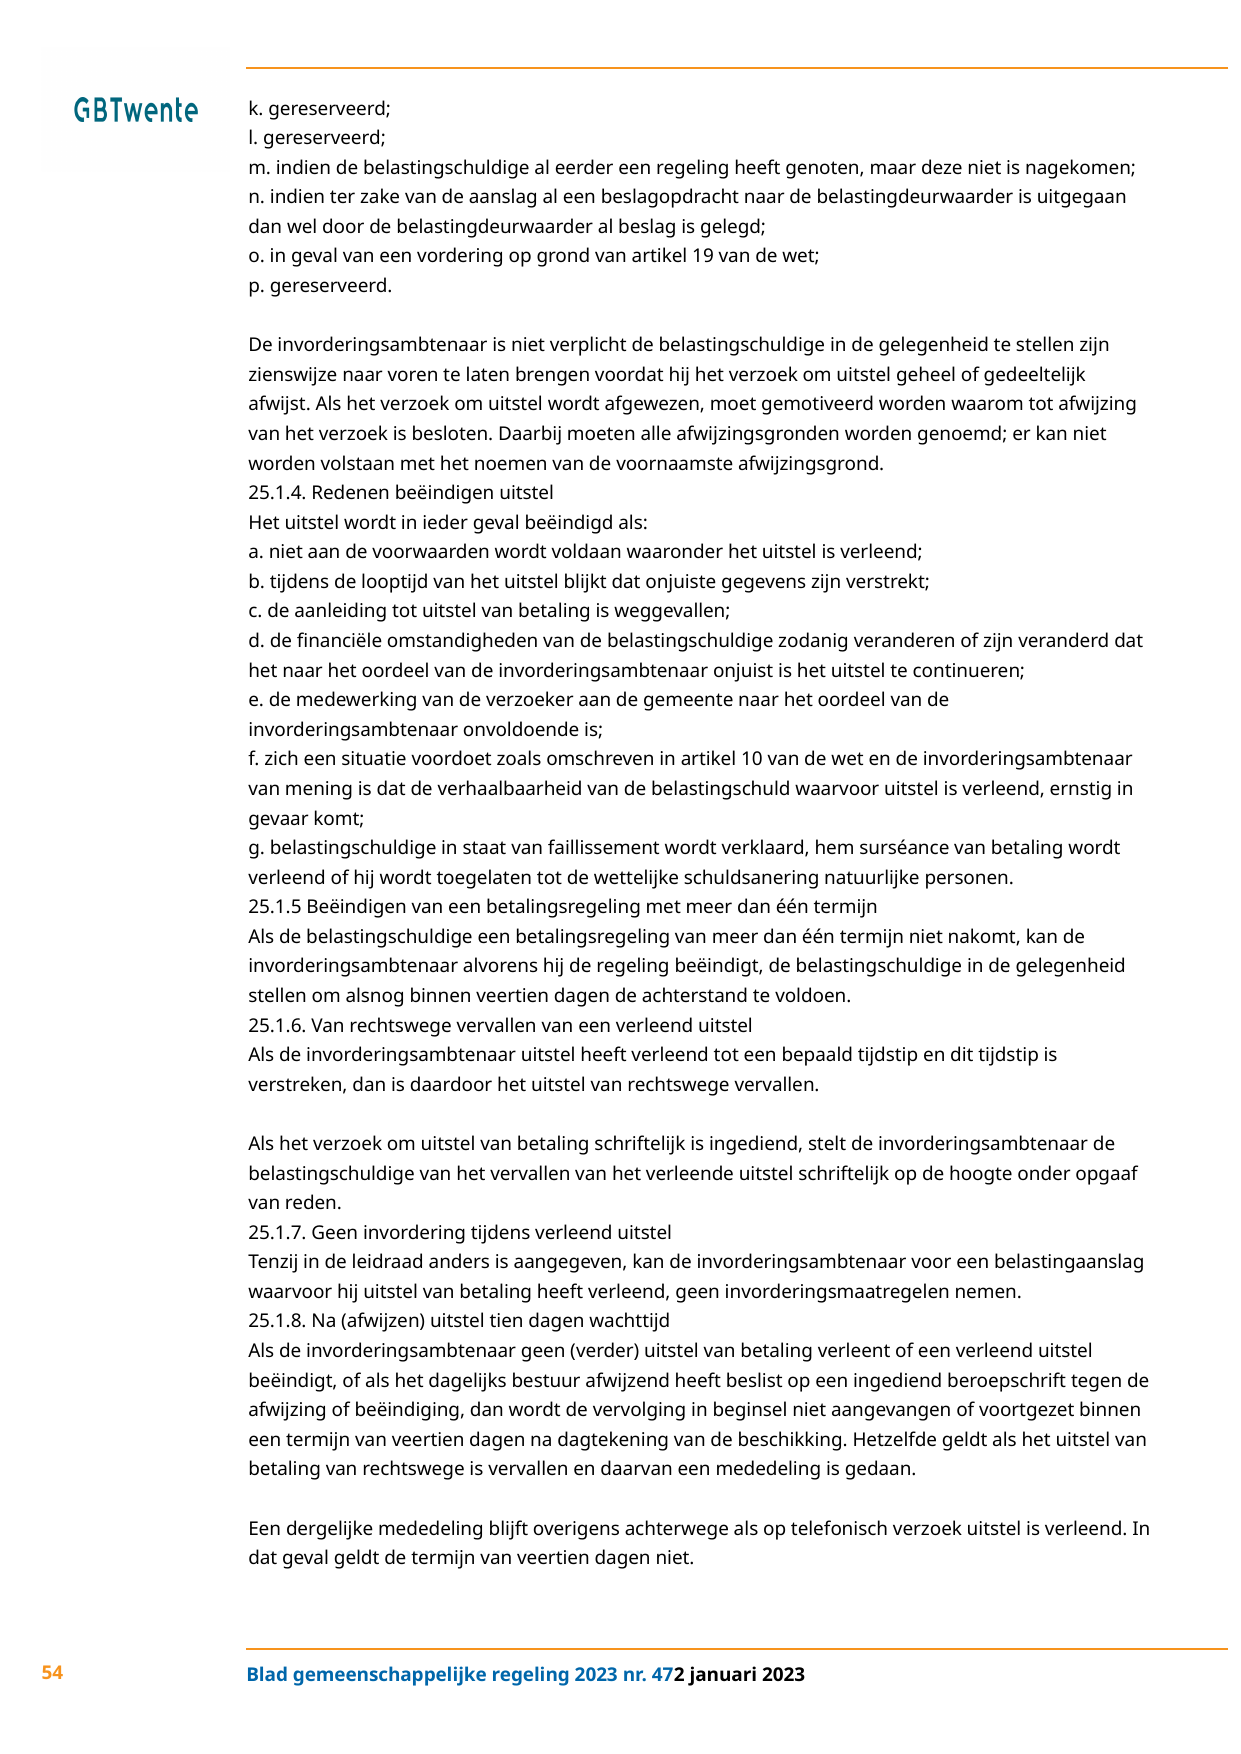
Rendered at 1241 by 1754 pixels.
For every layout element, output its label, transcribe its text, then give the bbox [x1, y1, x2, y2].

text Als de invorderingsambtenaar uitstel heeft verleend tot een bepaald tijdstip en dit tijdstip is verstreken, dan is daardoor het uitstel van rechtswege vervallen. [248, 1041, 1152, 1097]
picture [41, 47, 231, 172]
text c. de aanleiding tot uitstel van betaling is weggevallen; [248, 598, 1152, 623]
text Tenzij in de leidraad anders is aangegeven, kan de invorderingsambtenaar voor een belastingaanslag waarvoor hij uitstel van betaling heeft verleend, geen invorderingsmaatregelen nemen. [248, 1248, 1152, 1304]
text a. niet aan de voorwaarden wordt voldaan waaronder het uitstel is verleend; [248, 538, 1152, 564]
text De invorderingsambtenaar is niet verplicht de belastingschuldige in de gelegenheid te stellen zijn zienswijze naar voren te laten brengen voordat hij het verzoek om uitstel geheel of gedeeltelijk afwijst. Als het verzoek om uitstel wordt afgewezen, moet gemotiveerd worden waarom tot afwijzing van het verzoek is besloten. Daarbij moeten alle afwijzingsgronden worden genoemd; er kan niet worden volstaan met het noemen van de voornaamste afwijzingsgrond. [248, 331, 1152, 476]
text 25.1.4. Redenen beëindigen uitstel [248, 479, 1152, 505]
text 25.1.7. Geen invordering tijdens verleend uitstel [248, 1219, 1152, 1245]
text k. gereserveerd; [248, 95, 1152, 121]
text d. de financiële omstandigheden van de belastingschuldige zodanig veranderen of zijn veranderd dat het naar het oordeel van de invorderingsambtenaar onjuist is het uitstel te continueren; [248, 627, 1152, 683]
text l. gereserveerd; [248, 124, 1152, 150]
text 25.1.6. Van rechtswege vervallen van een verleend uitstel [248, 1012, 1152, 1038]
text Een dergelijke mededeling blijft overigens achterwege als op telefonisch verzoek uitstel is verleend. In dat geval geldt de termijn van veertien dagen niet. [248, 1515, 1152, 1570]
text f. zich een situatie voordoet zoals omschreven in artikel 10 van de wet en de invorderingsambtenaar van mening is dat de verhaalbaarheid van de belastingschuld waarvoor uitstel is verleend, ernstig in gevaar komt; [248, 746, 1152, 831]
text n. indien ter zake van de aanslag al een beslagopdracht naar de belastingdeurwaarder is uitgegaan dan wel door de belastingdeurwaarder al beslag is gelegd; [248, 183, 1152, 239]
text g. belastingschuldige in staat van faillissement wordt verklaard, hem surséance van betaling wordt verleend of hij wordt toegelaten tot de wettelijke schuldsanering natuurlijke personen. [248, 834, 1152, 890]
text e. de medewerking van de verzoeker aan de gemeente naar het oordeel van de invorderingsambtenaar onvoldoende is; [248, 686, 1152, 742]
text Het uitstel wordt in ieder geval beëindigd als: [248, 509, 1152, 535]
text p. gereserveerd. [248, 272, 1152, 298]
text Als de invorderingsambtenaar geen (verder) uitstel van betaling verleent of een verleend uitstel beëindigt, of als het dagelijks bestuur afwijzend heeft beslist op een ingediend beroepschrift tegen de afwijzing of beëindiging, dan wordt de vervolging in beginsel niet aangevangen of voortgezet binnen een termijn van veertien dagen na dagtekening van de beschikking. Hetzelfde geldt als het uitstel van betaling van rechtswege is vervallen en daarvan een mededeling is gedaan. [248, 1337, 1152, 1481]
text b. tijdens de looptijd van het uitstel blijkt dat onjuiste gegevens zijn verstrekt; [248, 568, 1152, 594]
text 25.1.5 Beëindigen van een betalingsregeling met meer dan één termijn [248, 893, 1152, 919]
text o. in geval van een vordering op grond van artikel 19 van de wet; [248, 243, 1152, 268]
text 25.1.8. Na (afwijzen) uitstel tien dagen wachttijd [248, 1308, 1152, 1333]
text Als de belastingschuldige een betalingsregeling van meer dan één termijn niet nakomt, kan de invorderingsambtenaar alvorens hij de regeling beëindigt, de belastingschuldige in de gelegenheid stellen om alsnog binnen veertien dagen de achterstand te voldoen. [248, 923, 1152, 1008]
text Als het verzoek om uitstel van betaling schriftelijk is ingediend, stelt de invorderingsambtenaar de belastingschuldige van het vervallen van het verleende uitstel schriftelijk op de hoogte onder opgaaf van reden. [248, 1130, 1152, 1215]
text m. indien de belastingschuldige al eerder een regeling heeft genoten, maar deze niet is nagekomen; [248, 154, 1152, 180]
